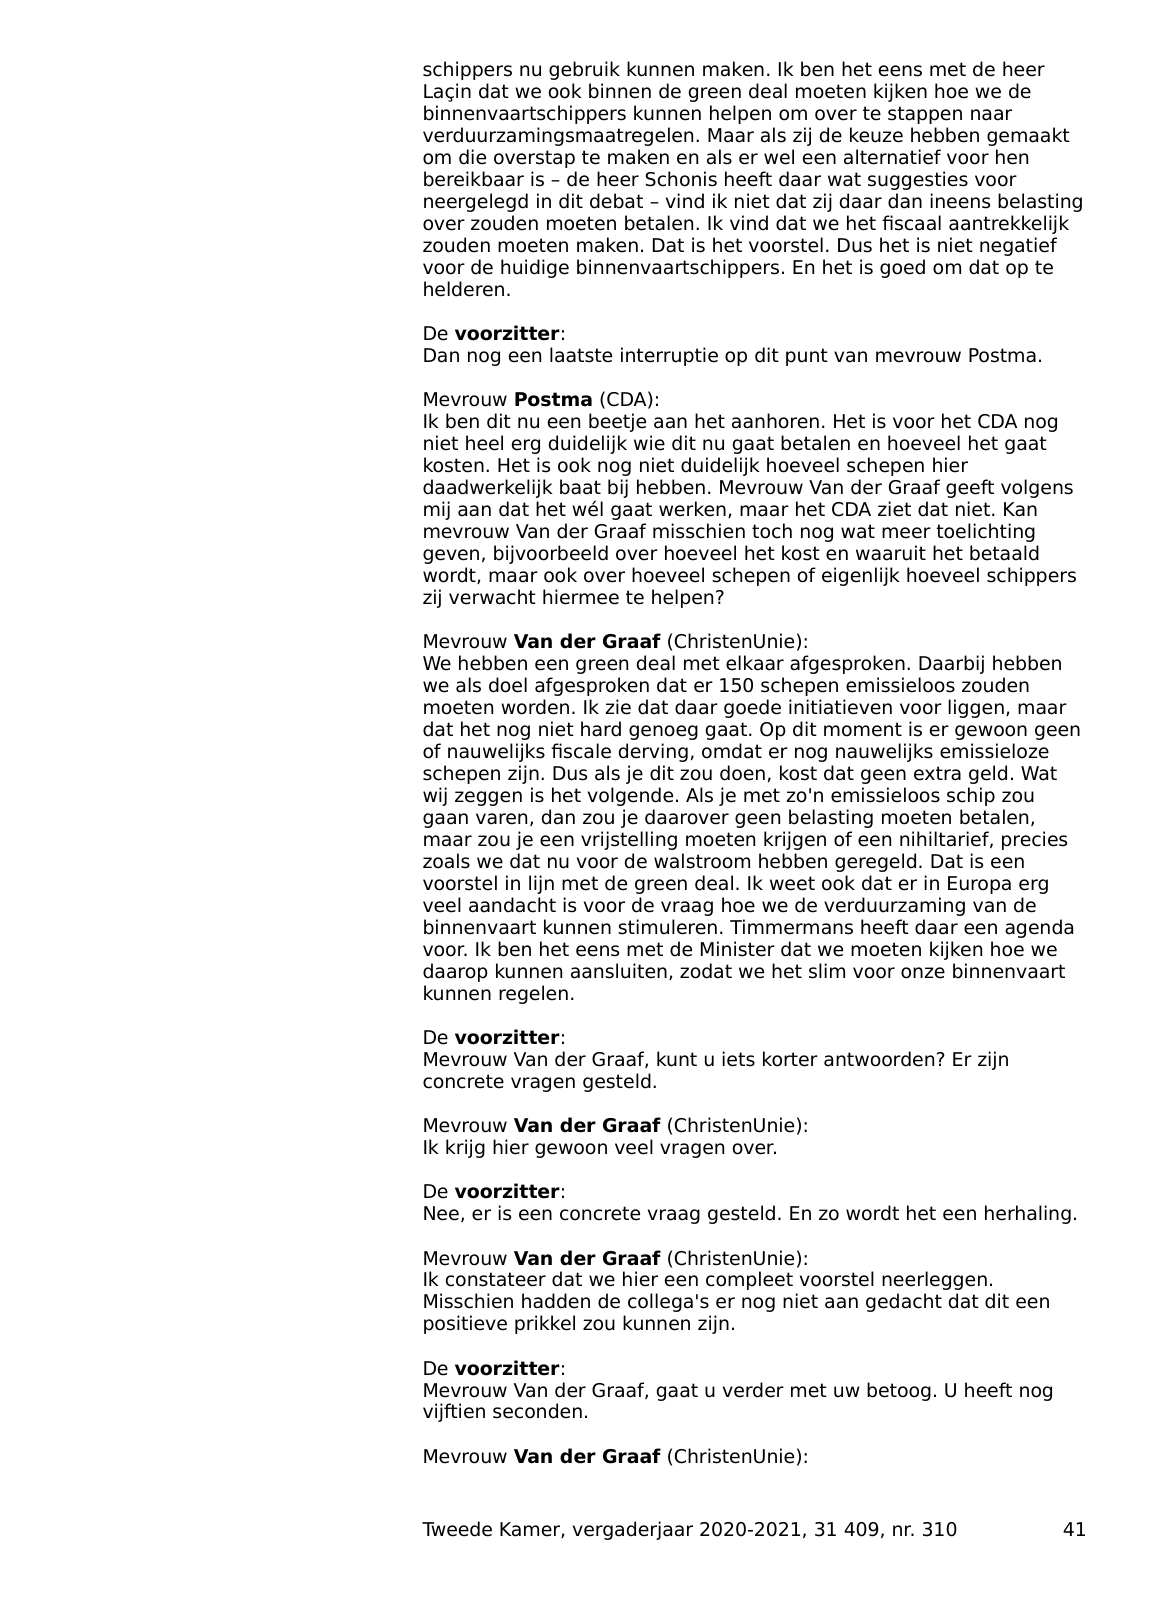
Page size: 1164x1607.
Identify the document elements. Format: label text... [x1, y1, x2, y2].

text Mevrouw Van der Graaf, kunt u iets korter antwoorden? Er zijn concrete vragen gesteld. [422, 1049, 1087, 1093]
text De voorzitter: [422, 1357, 1087, 1379]
text Ik krijg hier gewoon veel vragen over. [422, 1137, 1087, 1159]
text Ik constateer dat we hier een compleet voorstel neerleggen. Misschien hadden de collega's er nog niet aan gedacht dat dit een positieve prikkel zou kunnen zijn. [422, 1269, 1087, 1335]
text Mevrouw Van der Graaf, gaat u verder met uw betoog. U heeft nog vijftien seconden. [422, 1379, 1087, 1423]
text Mevrouw Van der Graaf (ChristenUnie): [422, 1446, 1087, 1468]
text De voorzitter: [422, 323, 1087, 345]
text schippers nu gebruik kunnen maken. Ik ben het eens met de heer Laçin dat we ook binnen de green deal moeten kijken hoe we de binnenvaartschippers kunnen helpen om over te stappen naar verduurzamingsmaatregelen. Maar als zij de keuze hebben gemaakt om die overstap te maken en als er wel een alternatief voor hen bereikbaar is – de heer Schonis heeft daar wat suggesties voor neergelegd in dit debat – vind ik niet dat zij daar dan ineens belasting over zouden moeten betalen. Ik vind dat we het fiscaal aantrekkelijk zouden moeten maken. Dat is het voorstel. Dus het is niet negatief voor de huidige binnenvaartschippers. En het is goed om dat op te helderen. [422, 59, 1087, 301]
text Mevrouw Van der Graaf (ChristenUnie): [422, 1115, 1087, 1137]
text Mevrouw Van der Graaf (ChristenUnie): [422, 631, 1087, 653]
text Nee, er is een concrete vraag gesteld. En zo wordt het een herhaling. [422, 1203, 1087, 1225]
text Dan nog een laatste interruptie op dit punt van mevrouw Postma. [422, 345, 1087, 367]
text Ik ben dit nu een beetje aan het aanhoren. Het is voor het CDA nog niet heel erg duidelijk wie dit nu gaat betalen en hoeveel het gaat kosten. Het is ook nog niet duidelijk hoeveel schepen hier daadwerkelijk baat bij hebben. Mevrouw Van der Graaf geeft volgens mij aan dat het wél gaat werken, maar het CDA ziet dat niet. Kan mevrouw Van der Graaf misschien toch nog wat meer toelichting geven, bijvoorbeeld over hoeveel het kost en waaruit het betaald wordt, maar ook over hoeveel schepen of eigenlijk hoeveel schippers zij verwacht hiermee te helpen? [422, 411, 1087, 609]
text De voorzitter: [422, 1027, 1087, 1049]
text Mevrouw Van der Graaf (ChristenUnie): [422, 1247, 1087, 1269]
text We hebben een green deal met elkaar afgesproken. Daarbij hebben we als doel afgesproken dat er 150 schepen emissieloos zouden moeten worden. Ik zie dat daar goede initiatieven voor liggen, maar dat het nog niet hard genoeg gaat. Op dit moment is er gewoon geen of nauwelijks fiscale derving, omdat er nog nauwelijks emissieloze schepen zijn. Dus als je dit zou doen, kost dat geen extra geld. Wat wij zeggen is het volgende. Als je met zo'n emissieloos schip zou gaan varen, dan zou je daarover geen belasting moeten betalen, maar zou je een vrijstelling moeten krijgen of een nihiltarief, precies zoals we dat nu voor de walstroom hebben geregeld. Dat is een voorstel in lijn met de green deal. Ik weet ook dat er in Europa erg veel aandacht is voor de vraag hoe we de verduurzaming van de binnenvaart kunnen stimuleren. Timmermans heeft daar een agenda voor. Ik ben het eens met de Minister dat we moeten kijken hoe we daarop kunnen aansluiten, zodat we het slim voor onze binnenvaart kunnen regelen. [422, 653, 1087, 1005]
text De voorzitter: [422, 1181, 1087, 1203]
text Mevrouw Postma (CDA): [422, 389, 1087, 411]
